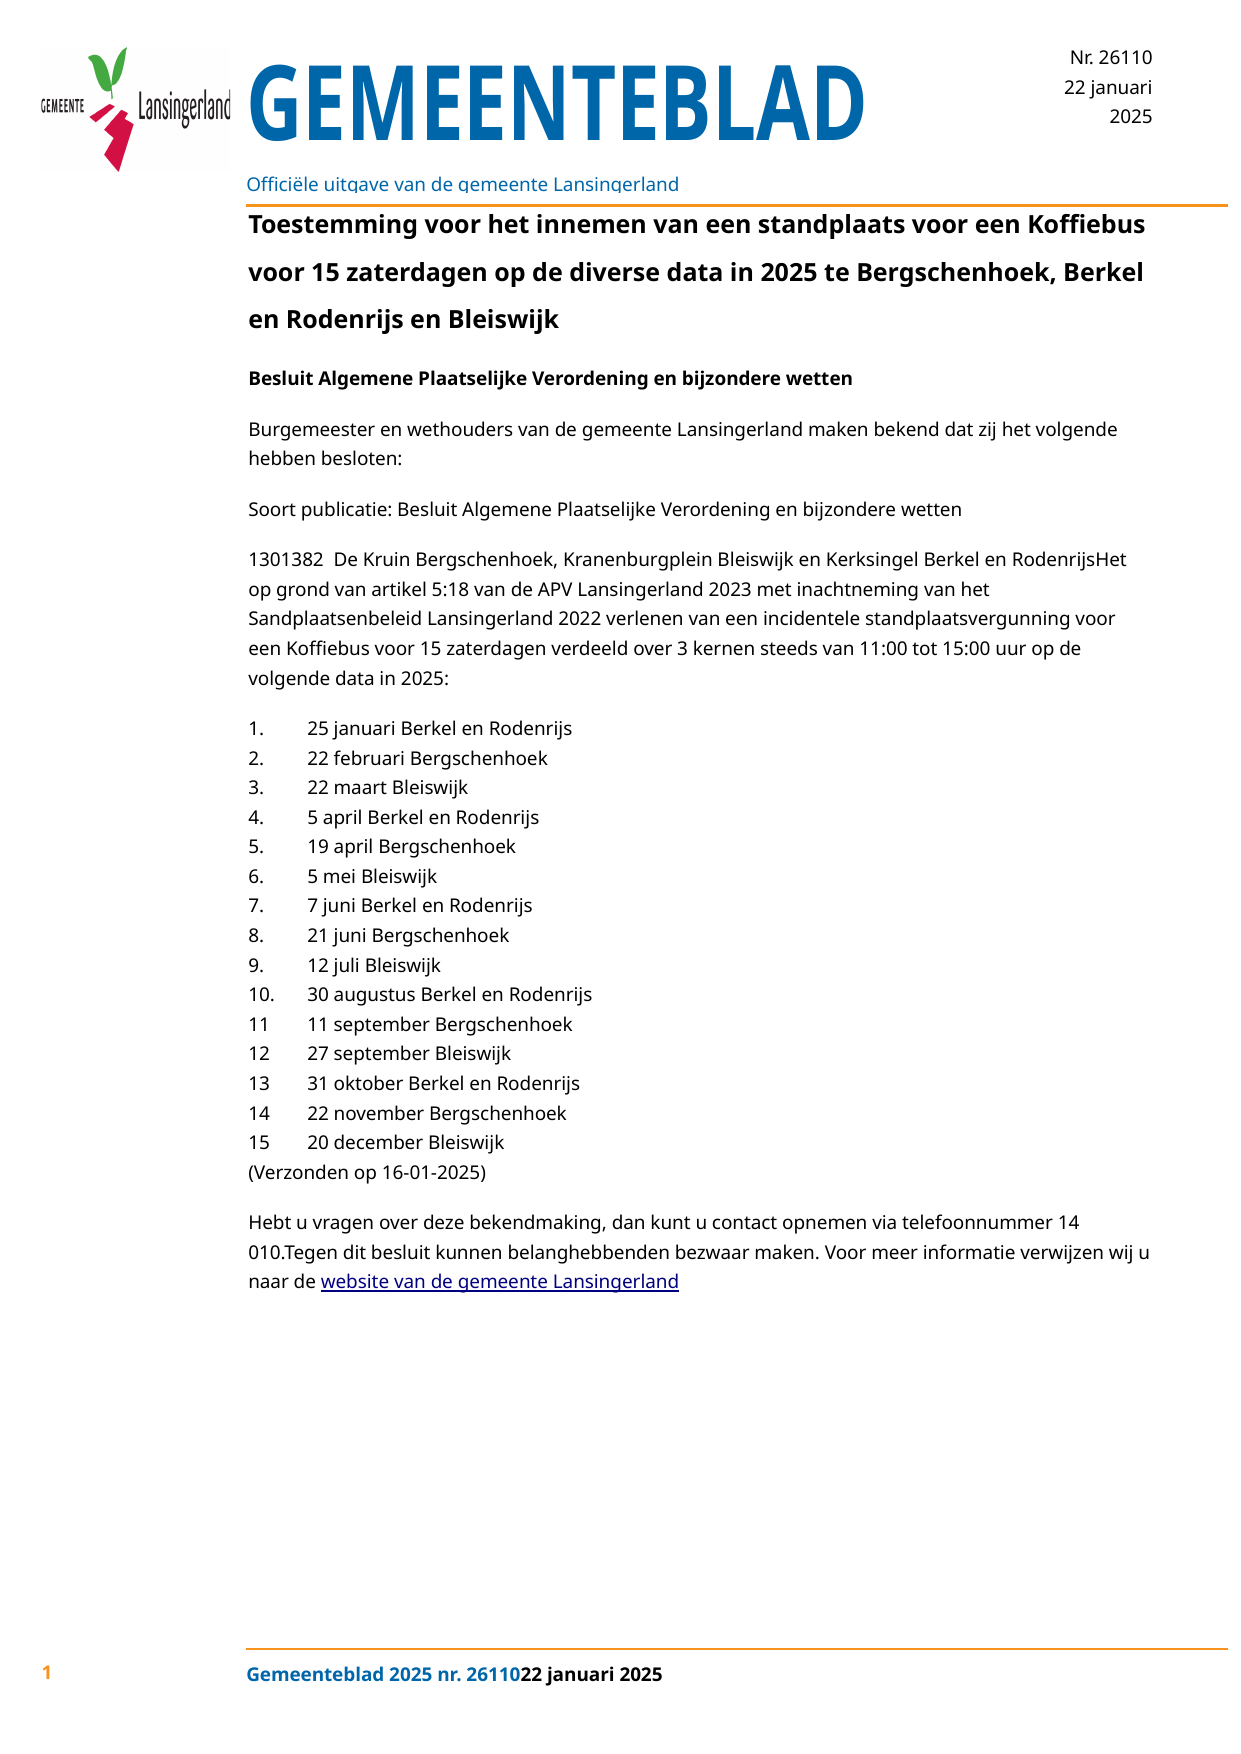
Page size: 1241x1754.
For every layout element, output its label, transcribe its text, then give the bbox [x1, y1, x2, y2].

list 30 augustus Berkel en Rodenrijs [248, 981, 1152, 1007]
text 1301382 De Kruin Bergschenhoek, Kranenburgplein Bleiswijk en Kerksingel Berkel en RodenrijsHet op grond van artikel 5:18 van de APV Lansingerland 2023 met inachtneming van het Sandplaatsenbeleid Lansingerland 2022 verlenen van een incidentele standplaatsvergunning voor een Koffiebus voor 15 zaterdagen verdeeld over 3 kernen steeds van 11:00 tot 15:00 uur op de volgende data in 2025: [248, 546, 1152, 690]
list 5 mei Bleiswijk [248, 863, 1152, 889]
list 20 december Bleiswijk [248, 1129, 1152, 1155]
list 25 januari Berkel en Rodenrijs [248, 715, 1152, 741]
text (Verzonden op 16-01-2025) [248, 1159, 1152, 1184]
text Burgemeester en wethouders van de gemeente Lansingerland maken bekend dat zij het volgende hebben besloten: [248, 416, 1152, 471]
list 7 juni Berkel en Rodenrijs [248, 893, 1152, 918]
list 19 april Bergschenhoek [248, 833, 1152, 859]
picture [41, 47, 231, 172]
list 22 november Bergschenhoek [248, 1100, 1152, 1125]
text Hebt u vragen over deze bekendmaking, dan kunt u contact opnemen via telefoonnummer 14 010.Tegen dit besluit kunnen belanghebbenden bezwaar maken. Voor meer informatie verwijzen wij u naar de website van de gemeente Lansingerland [248, 1209, 1152, 1294]
list 21 juni Bergschenhoek [248, 922, 1152, 948]
list 11 september Bergschenhoek [248, 1011, 1152, 1037]
list 31 oktober Berkel en Rodenrijs [248, 1070, 1152, 1096]
list 22 februari Bergschenhoek [248, 745, 1152, 770]
list 22 maart Bleiswijk [248, 774, 1152, 800]
list 5 april Berkel en Rodenrijs [248, 804, 1152, 829]
list 27 september Bleiswijk [248, 1041, 1152, 1066]
list 12 juli Bleiswijk [248, 952, 1152, 977]
text Soort publicatie: Besluit Algemene Plaatselijke Verordening en bijzondere wetten [248, 496, 1152, 522]
text Besluit Algemene Plaatselijke Verordening en bijzondere wetten [248, 366, 1152, 391]
text Toestemming voor het innemen van een standplaats voor een Koffiebus voor 15 zaterdagen op de diverse data in 2025 te Bergschenhoek, Berkel en Rodenrijs en Bleiswijk [248, 207, 1152, 336]
